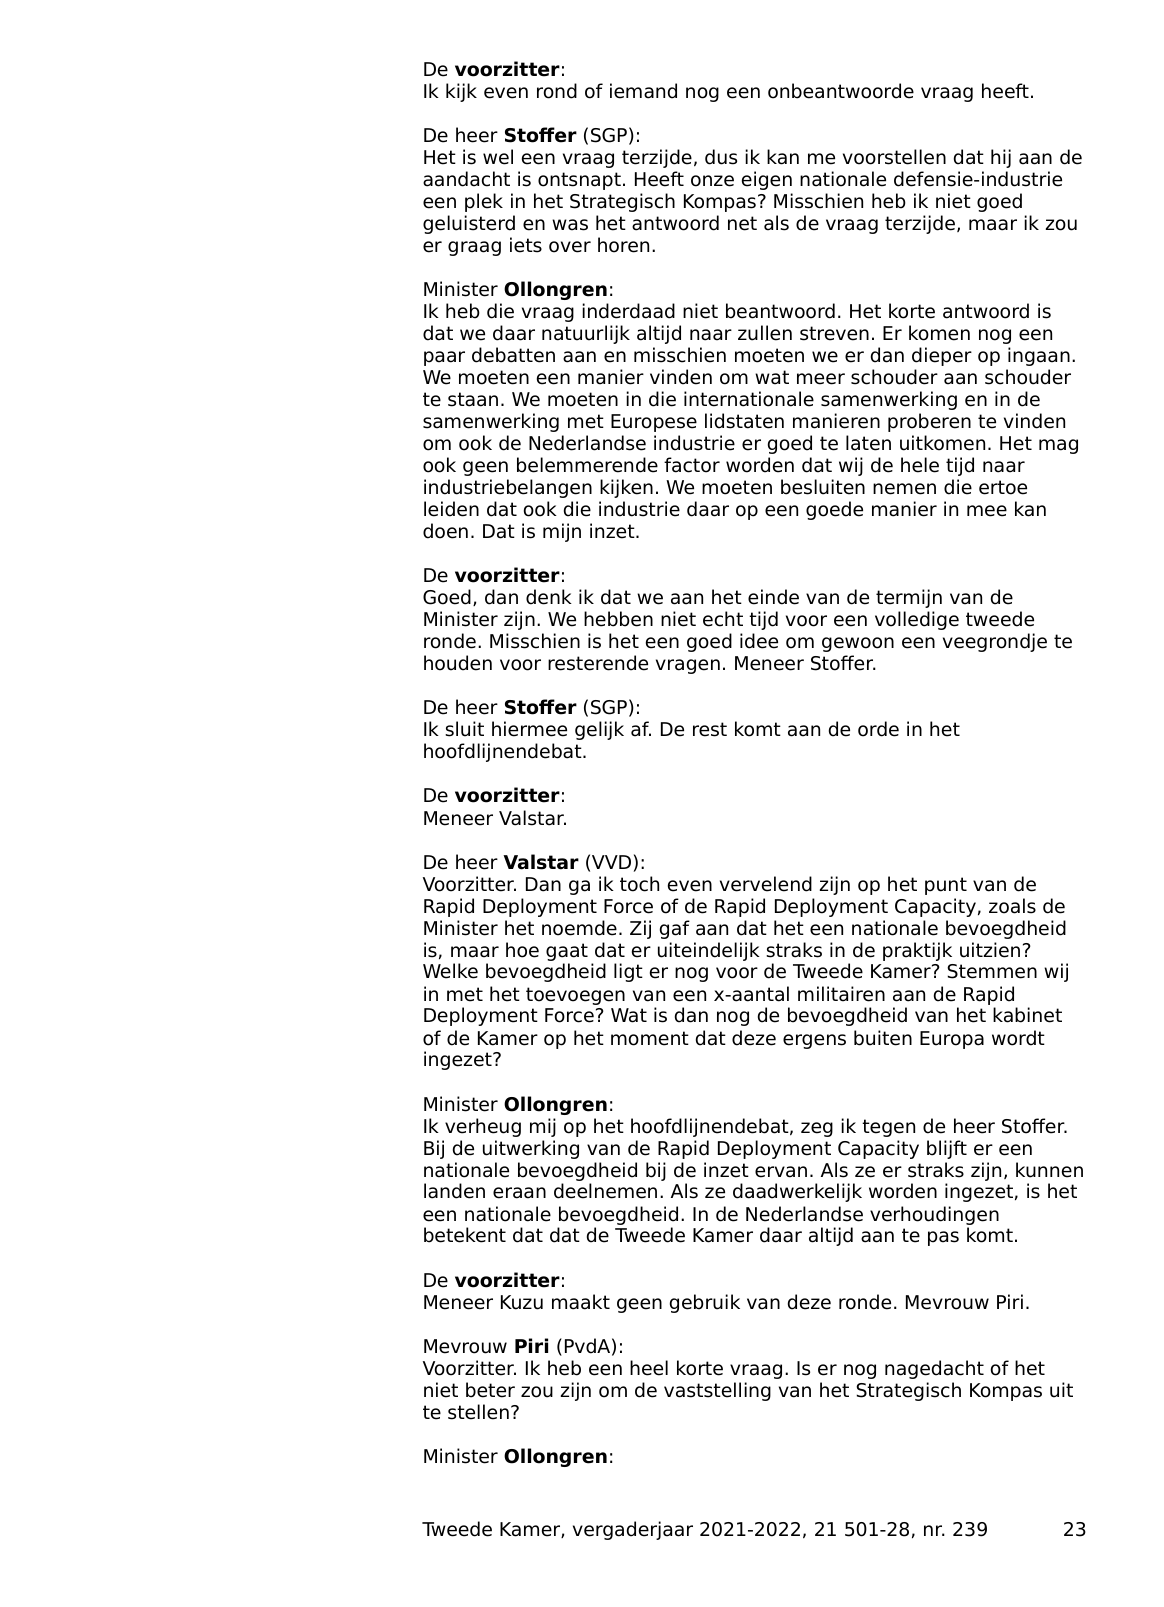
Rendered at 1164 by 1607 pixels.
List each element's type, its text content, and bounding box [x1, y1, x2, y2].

text Minister Ollongren: [422, 1093, 1087, 1116]
text De voorzitter: [422, 1269, 1087, 1292]
text De heer Valstar (VVD): [422, 852, 1087, 873]
text Minister Ollongren: [422, 279, 1087, 301]
text Ik sluit hiermee gelijk af. De rest komt aan de orde in het hoofdlijnendebat. [422, 719, 1087, 763]
text Ik heb die vraag inderdaad niet beantwoord. Het korte antwoord is dat we daar natuurlijk altijd naar zullen streven. Er komen nog een paar debatten aan en misschien moeten we er dan dieper op ingaan. We moeten een manier vinden om wat meer schouder aan schouder te staan. We moeten in die internationale samenwerking en in de samenwerking met Europese lidstaten manieren proberen te vinden om ook de Nederlandse industrie er goed te laten uitkomen. Het mag ook geen belemmerende factor worden dat wij de hele tijd naar industriebelangen kijken. We moeten besluiten nemen die ertoe leiden dat ook die industrie daar op een goede manier in mee kan doen. Dat is mijn inzet. [422, 301, 1087, 543]
text Meneer Kuzu maakt geen gebruik van deze ronde. Mevrouw Piri. [422, 1292, 1087, 1313]
text Meneer Valstar. [422, 807, 1087, 829]
text Bij de uitwerking van de Rapid Deployment Capacity blijft er een nationale bevoegdheid bij de inzet ervan. Als ze er straks zijn, kunnen landen eraan deelnemen. Als ze daadwerkelijk worden ingezet, is het een nationale bevoegdheid. In de Nederlandse verhoudingen betekent dat dat de Tweede Kamer daar altijd aan te pas komt. [422, 1137, 1087, 1247]
text Voorzitter. Ik heb een heel korte vraag. Is er nog nagedacht of het niet beter zou zijn om de vaststelling van het Strategisch Kompas uit te stellen? [422, 1358, 1087, 1424]
text Mevrouw Piri (PvdA): [422, 1336, 1087, 1358]
text De voorzitter: [422, 59, 1087, 81]
text Het is wel een vraag terzijde, dus ik kan me voorstellen dat hij aan de aandacht is ontsnapt. Heeft onze eigen nationale defensie-industrie een plek in het Strategisch Kompas? Misschien heb ik niet goed geluisterd en was het antwoord net als de vraag terzijde, maar ik zou er graag iets over horen. [422, 147, 1087, 257]
text Ik verheug mij op het hoofdlijnendebat, zeg ik tegen de heer Stoffer. [422, 1116, 1087, 1137]
text Goed, dan denk ik dat we aan het einde van de termijn van de Minister zijn. We hebben niet echt tijd voor een volledige tweede ronde. Misschien is het een goed idee om gewoon een veegrondje te houden voor resterende vragen. Meneer Stoffer. [422, 587, 1087, 675]
text Voorzitter. Dan ga ik toch even vervelend zijn op het punt van de Rapid Deployment Force of de Rapid Deployment Capacity, zoals de Minister het noemde. Zij gaf aan dat het een nationale bevoegdheid is, maar hoe gaat dat er uiteindelijk straks in de praktijk uitzien? Welke bevoegdheid ligt er nog voor de Tweede Kamer? Stemmen wij in met het toevoegen van een x-aantal militairen aan de Rapid Deployment Force? Wat is dan nog de bevoegdheid van het kabinet of de Kamer op het moment dat deze ergens buiten Europa wordt ingezet? [422, 873, 1087, 1071]
text De voorzitter: [422, 565, 1087, 587]
text De heer Stoffer (SGP): [422, 125, 1087, 147]
text Ik kijk even rond of iemand nog een onbeantwoorde vraag heeft. [422, 81, 1087, 103]
text De heer Stoffer (SGP): [422, 697, 1087, 719]
text Minister Ollongren: [422, 1446, 1087, 1468]
text De voorzitter: [422, 785, 1087, 807]
